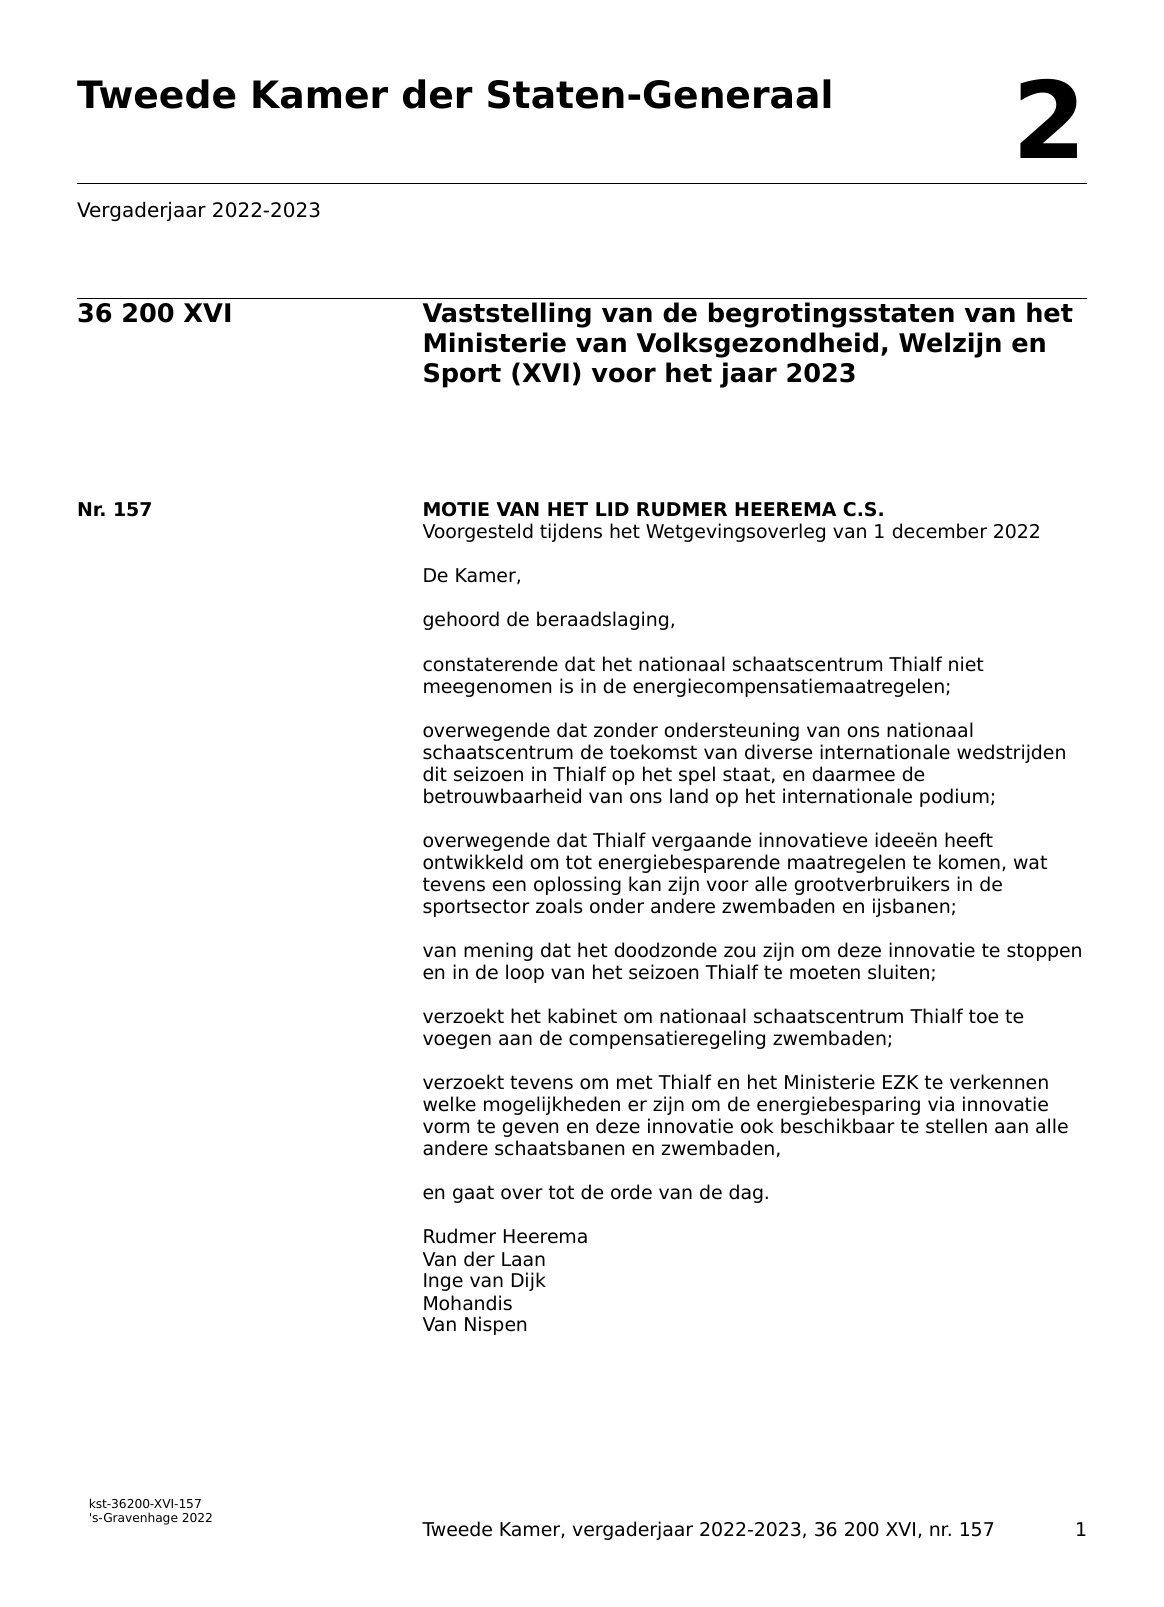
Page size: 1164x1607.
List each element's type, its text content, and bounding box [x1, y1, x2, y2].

text verzoekt het kabinet om nationaal schaatscentrum Thialf toe te voegen aan de compensatieregeling zwembaden; [422, 1006, 1087, 1050]
text van mening dat het doodzonde zou zijn om deze innovatie te stoppen en in de loop van het seizoen Thialf te moeten sluiten; [422, 940, 1087, 984]
text Van Nispen [422, 1314, 1087, 1336]
table_header 2 [886, 59, 1087, 183]
text Van der Laan [422, 1248, 1087, 1270]
text Mohandis [422, 1292, 1087, 1314]
text overwegende dat zonder ondersteuning van ons nationaal schaatscentrum de toekomst van diverse internationale wedstrijden dit seizoen in Thialf op het spel staat, en daarmee de betrouwbaarheid van ons land op het internationale podium; [422, 720, 1087, 808]
text constaterende dat het nationaal schaatscentrum Thialf niet meegenomen is in de energiecompensatiemaatregelen; [422, 653, 1087, 697]
table_cell Vergaderjaar 2022-2023 [77, 184, 1087, 298]
text Voorgesteld tijdens het Wetgevingsoverleg van 1 december 2022 [422, 521, 1087, 543]
subtitle Nr. 157 MOTIE VAN HET LID RUDMER HEEREMA C.S. [77, 499, 1087, 521]
text De Kamer, [422, 565, 1087, 587]
text Rudmer Heerema [422, 1226, 1087, 1248]
text overwegende dat Thialf vergaande innovatieve ideeën heeft ontwikkeld om tot energiebesparende maatregelen te komen, wat tevens een oplossing kan zijn voor alle grootverbruikers in de sportsector zoals onder andere zwembaden en ijsbanen; [422, 830, 1087, 918]
text en gaat over tot de orde van de dag. [422, 1182, 1087, 1204]
text verzoekt tevens om met Thialf en het Ministerie EZK te verkennen welke mogelijkheden er zijn om de energiebesparing via innovatie vorm te geven en deze innovatie ook beschikbaar te stellen aan alle andere schaatsbanen en zwembaden, [422, 1072, 1087, 1160]
subtitle 36 200 XVI Vaststelling van de begrotingsstaten van het Ministerie van Volksgezondheid, Welzijn en Sport (XVI) voor het jaar 2023 [77, 299, 1087, 388]
table_header Tweede Kamer der Staten-Generaal [77, 59, 886, 183]
text kst-36200-XVI-157 [88, 1497, 323, 1511]
text Inge van Dijk [422, 1270, 1087, 1292]
text 's-Gravenhage 2022 [88, 1511, 323, 1525]
text gehoord de beraadslaging, [422, 609, 1087, 631]
